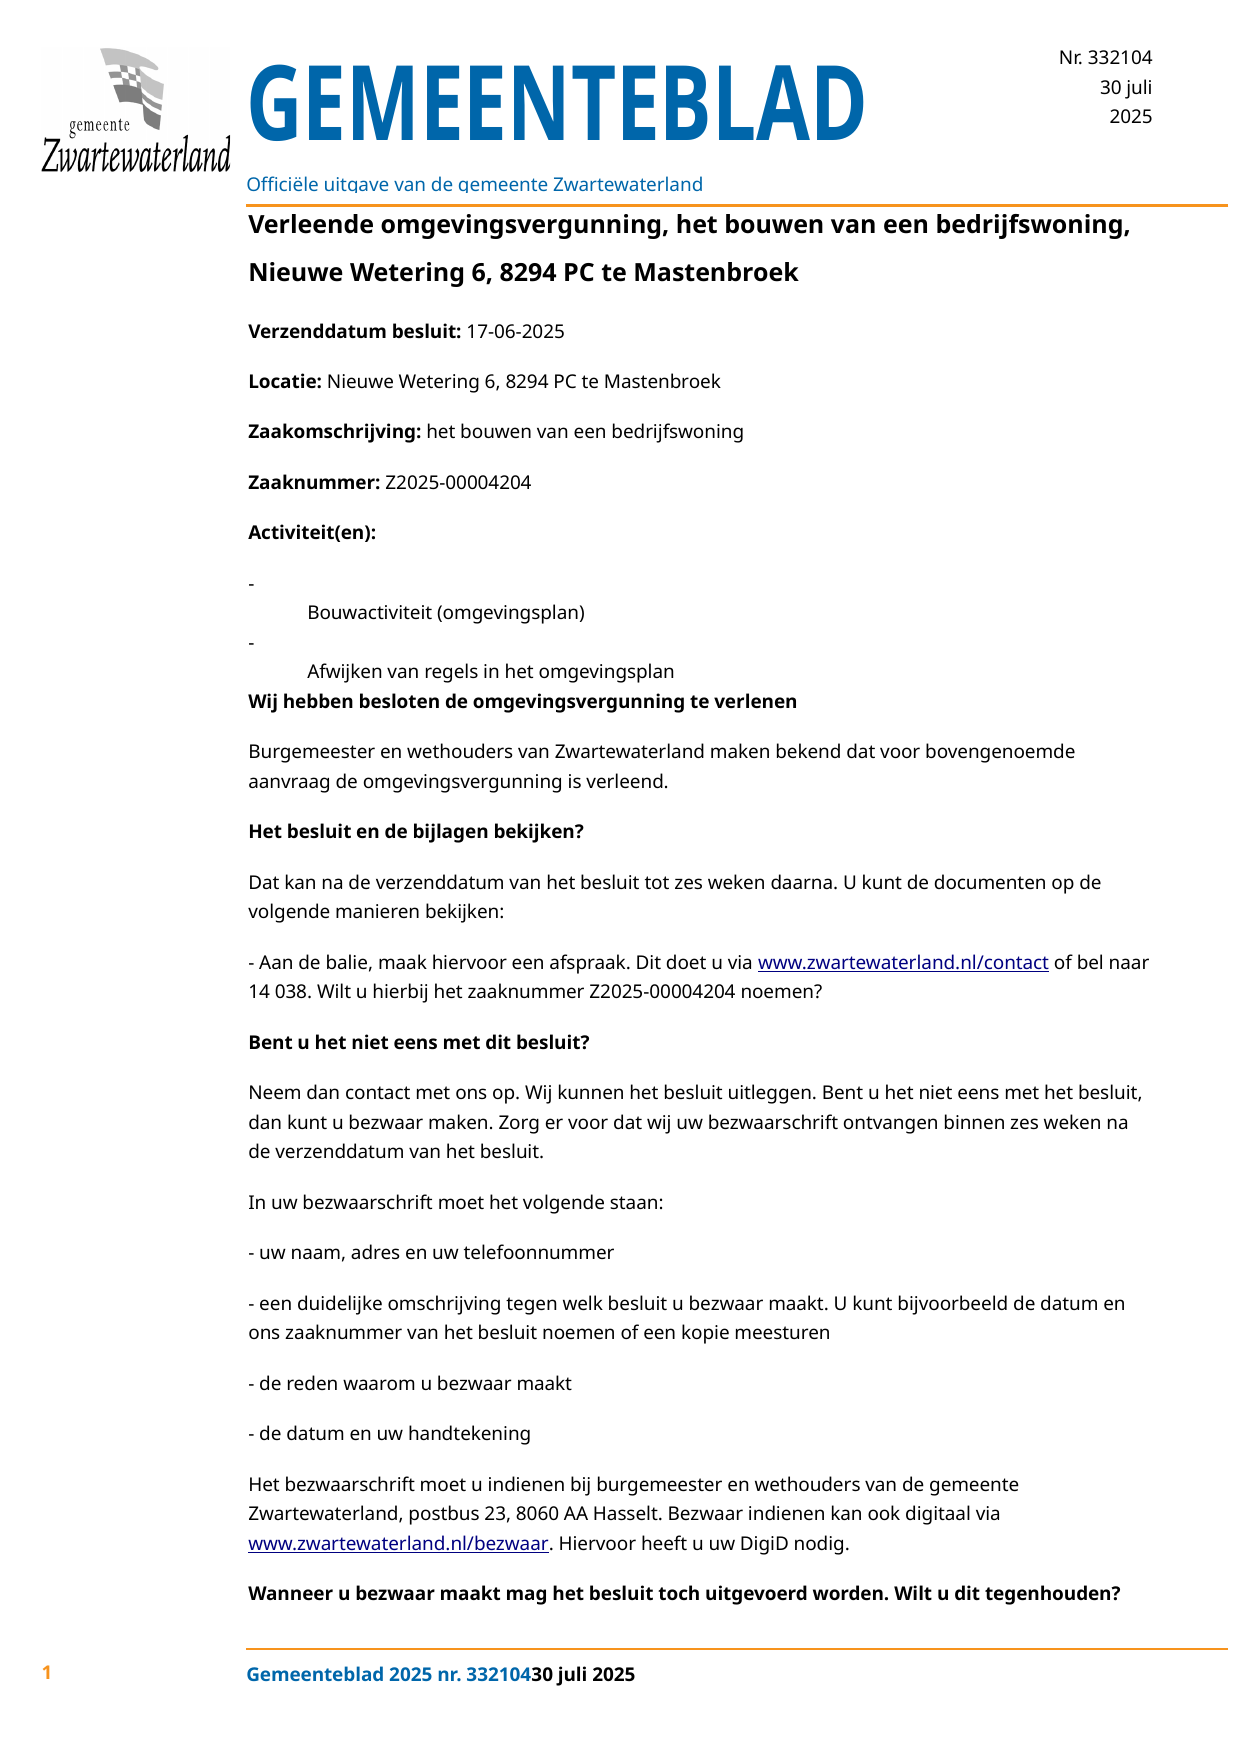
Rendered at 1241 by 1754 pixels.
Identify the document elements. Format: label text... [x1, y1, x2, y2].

text - uw naam, adres en uw telefoonnummer [248, 1239, 1152, 1265]
text Verleende omgevingsvergunning, het bouwen van een bedrijfswoning, Nieuwe Wetering 6, 8294 PC te Mastenbroek [248, 207, 1152, 288]
text Dat kan na de verzenddatum van het besluit tot zes weken daarna. U kunt de documenten op de volgende manieren bekijken: [248, 869, 1152, 924]
text - de datum en uw handtekening [248, 1420, 1152, 1446]
list Bouwactiviteit (omgevingsplan) [248, 599, 1152, 625]
text Verzenddatum besluit: 17-06-2025 [248, 318, 1152, 344]
text Bent u het niet eens met dit besluit? [248, 1029, 1152, 1055]
text Burgemeester en wethouders van Zwartewaterland maken bekend dat voor bovengenoemde aanvraag de omgevingsvergunning is verleend. [248, 739, 1152, 794]
text - een duidelijke omschrijving tegen welk besluit u bezwaar maakt. U kunt bijvoorbeeld de datum en ons zaaknummer van het besluit noemen of een kopie meesturen [248, 1290, 1152, 1345]
text Het besluit en de bijlagen bekijken? [248, 819, 1152, 844]
text Activiteit(en): [248, 519, 1152, 545]
text - Aan de balie, maak hiervoor een afspraak. Dit doet u via www.zwartewaterland.nl/contact of bel naar 14 038. Wilt u hierbij het zaaknummer Z2025-00004204 noemen? [248, 949, 1152, 1004]
text In uw bezwaarschrift moet het volgende staan: [248, 1189, 1152, 1215]
text Wij hebben besloten de omgevingsvergunning te verlenen [248, 688, 1152, 714]
text Zaaknummer: Z2025-00004204 [248, 469, 1152, 495]
text Locatie: Nieuwe Wetering 6, 8294 PC te Mastenbroek [248, 368, 1152, 394]
text Het bezwaarschrift moet u indienen bij burgemeester en wethouders van de gemeente Zwartewaterland, postbus 23, 8060 AA Hasselt. Bezwaar indienen kan ook digitaal via www.zwartewaterland.nl/bezwaar. Hiervoor heeft u uw DigiD nodig. [248, 1471, 1152, 1556]
list Afwijken van regels in het omgevingsplan [248, 659, 1152, 684]
text Zaakomschrijving: het bouwen van een bedrijfswoning [248, 419, 1152, 444]
text Neem dan contact met ons op. Wij kunnen het besluit uitleggen. Bent u het niet eens met het besluit, dan kunt u bezwaar maken. Zorg er voor dat wij uw bezwaarschrift ontvangen binnen zes weken na de verzenddatum van het besluit. [248, 1079, 1152, 1164]
text Wanneer u bezwaar maakt mag het besluit toch uitgevoerd worden. Wilt u dit tegenhouden? [248, 1580, 1152, 1606]
picture [41, 47, 231, 172]
text - de reden waarom u bezwaar maakt [248, 1370, 1152, 1396]
